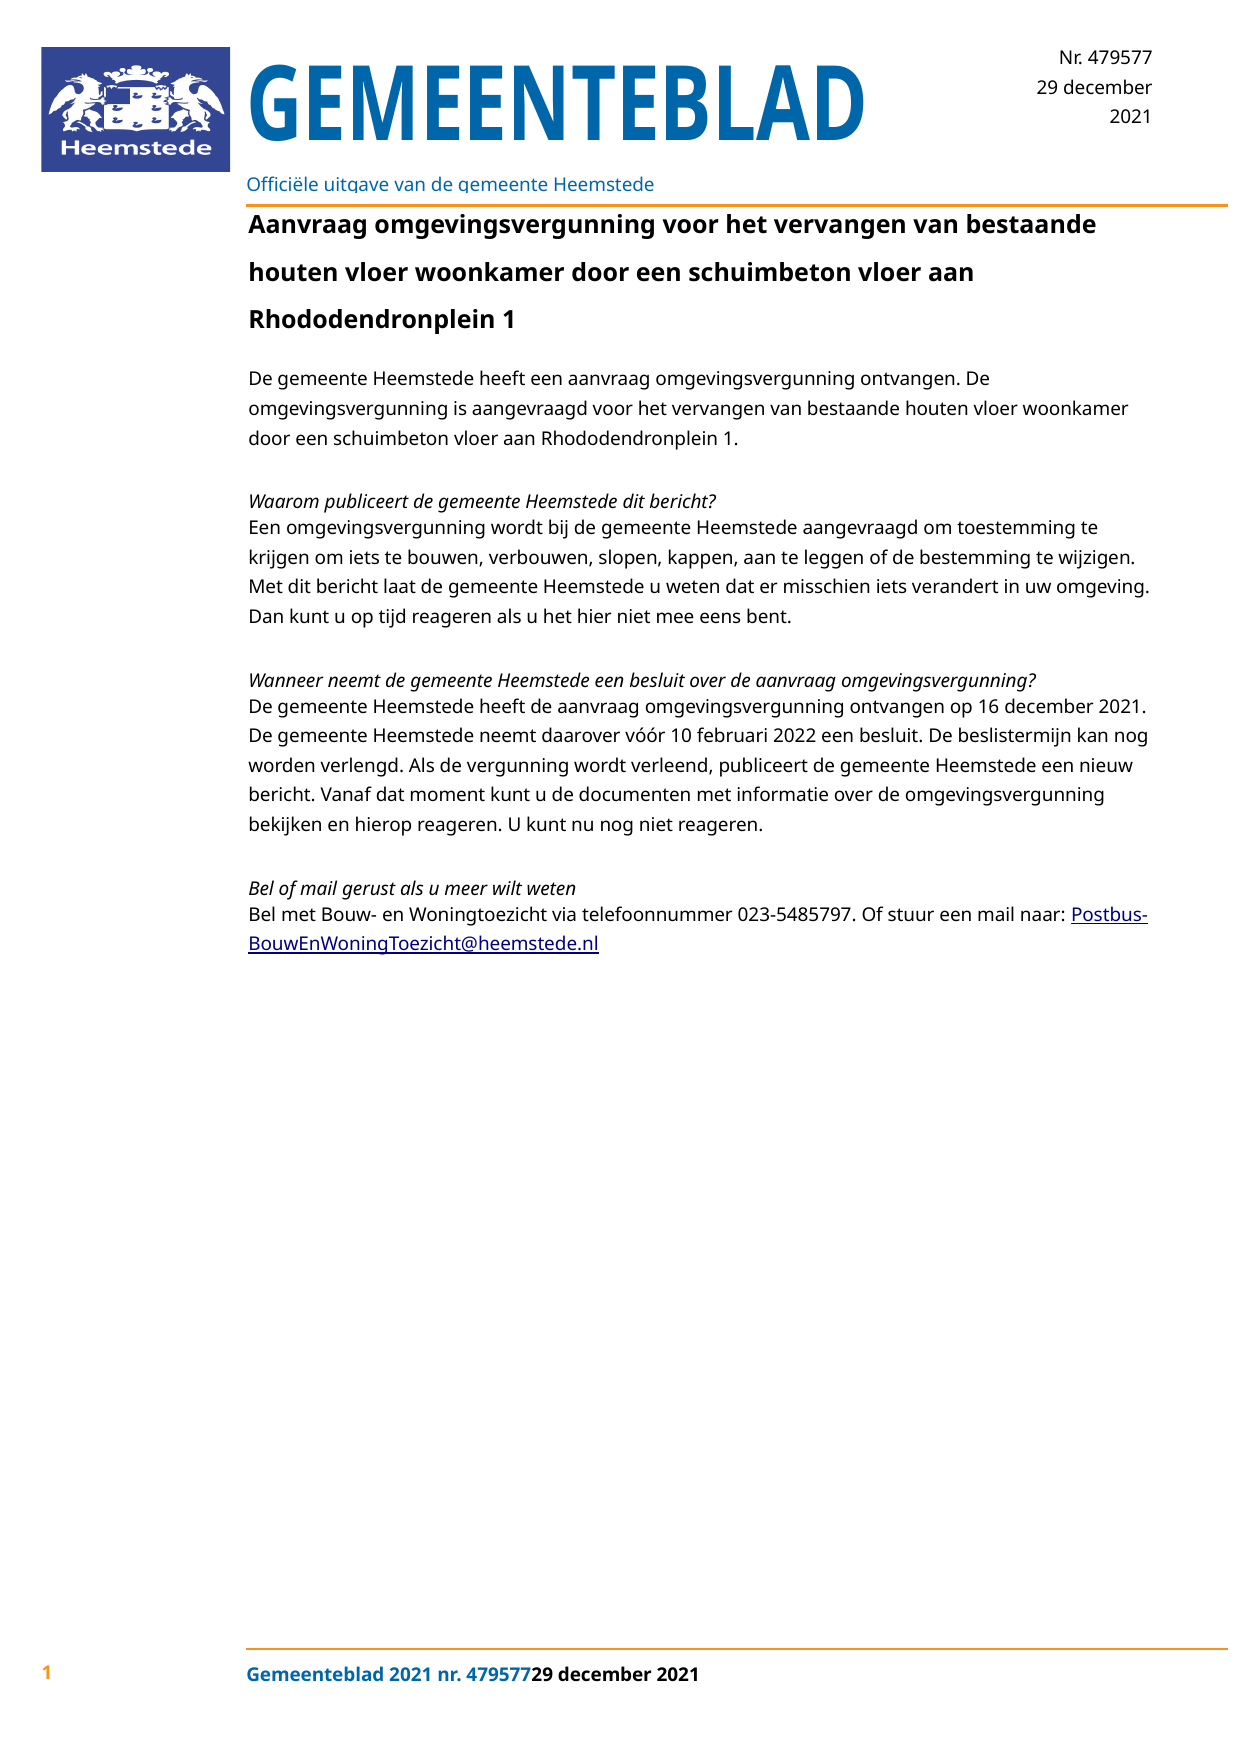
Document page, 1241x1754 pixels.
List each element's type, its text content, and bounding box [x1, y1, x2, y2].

text Waarom publiceert de gemeente Heemstede dit bericht? [248, 489, 1152, 514]
text De gemeente Heemstede heeft een aanvraag omgevingsvergunning ontvangen. De omgevingsvergunning is aangevraagd voor het vervangen van bestaande houten vloer woonkamer door een schuimbeton vloer aan Rhododendronplein 1. [248, 366, 1152, 450]
picture [41, 47, 231, 172]
text De gemeente Heemstede heeft de aanvraag omgevingsvergunning ontvangen op 16 december 2021. De gemeente Heemstede neemt daarover vóór 10 februari 2022 een besluit. De beslistermijn kan nog worden verlengd. Als de vergunning wordt verleend, publiceert de gemeente Heemstede een nieuw bericht. Vanaf dat moment kunt u de documenten met informatie over de omgevingsvergunning bekijken en hierop reageren. U kunt nu nog niet reageren. [248, 693, 1152, 837]
text Een omgevingsvergunning wordt bij de gemeente Heemstede aangevraagd om toestemming te krijgen om iets te bouwen, verbouwen, slopen, kappen, aan te leggen of de bestemming te wijzigen. Met dit bericht laat de gemeente Heemstede u weten dat er misschien iets verandert in uw omgeving. Dan kunt u op tijd reageren als u het hier niet mee eens bent. [248, 514, 1152, 629]
text Bel of mail gerust als u meer wilt weten [248, 875, 1152, 901]
text Wanneer neemt de gemeente Heemstede een besluit over de aanvraag omgevingsvergunning? [248, 667, 1152, 693]
text Bel met Bouw- en Woningtoezicht via telefoonnummer 023-5485797. Of stuur een mail naar: Postbus-BouwEnWoningToezicht@heemstede.nl [248, 901, 1152, 956]
text Aanvraag omgevingsvergunning voor het vervangen van bestaande houten vloer woonkamer door een schuimbeton vloer aan Rhododendronplein 1 [248, 207, 1152, 336]
